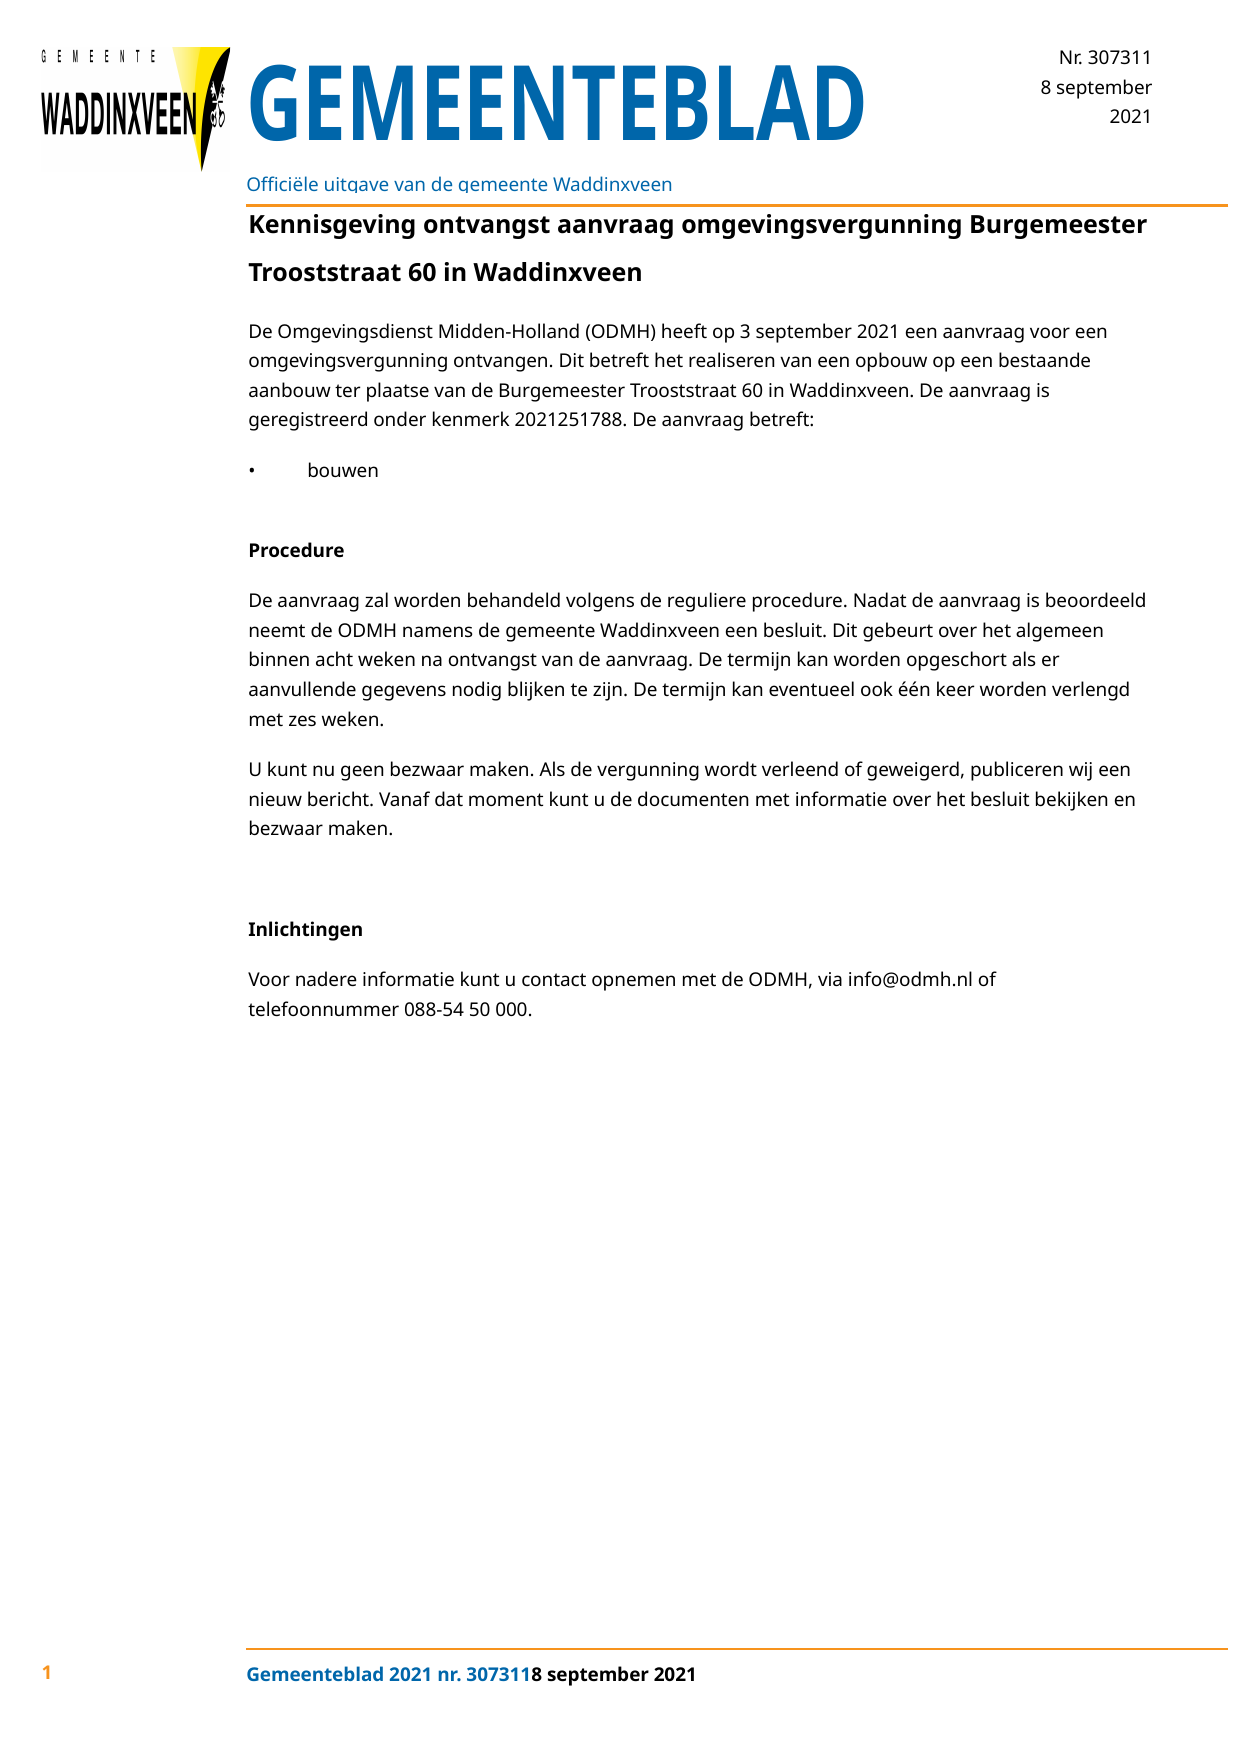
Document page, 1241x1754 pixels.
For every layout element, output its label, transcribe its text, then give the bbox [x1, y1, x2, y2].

picture [41, 47, 231, 172]
text Inlichtingen [248, 916, 1152, 942]
text Kennisgeving ontvangst aanvraag omgevingsvergunning Burgemeester Trooststraat 60 in Waddinxveen [248, 207, 1152, 288]
text Procedure [248, 537, 1152, 563]
text De aanvraag zal worden behandeld volgens de reguliere procedure. Nadat de aanvraag is beoordeeld neemt de ODMH namens de gemeente Waddinxveen een besluit. Dit gebeurt over het algemeen binnen acht weken na ontvangst van de aanvraag. De termijn kan worden opgeschort als er aanvullende gegevens nodig blijken te zijn. De termijn kan eventueel ook één keer worden verlengd met zes weken. [248, 587, 1152, 732]
text De Omgevingsdienst Midden-Holland (ODMH) heeft op 3 september 2021 een aanvraag voor een omgevingsvergunning ontvangen. Dit betreft het realiseren van een opbouw op een bestaande aanbouw ter plaatse van de Burgemeester Trooststraat 60 in Waddinxveen. De aanvraag is geregistreerd onder kenmerk 2021251788. De aanvraag betreft: [248, 318, 1152, 432]
list bouwen [248, 457, 1152, 483]
text U kunt nu geen bezwaar maken. Als de vergunning wordt verleend of geweigerd, publiceren wij een nieuw bericht. Vanaf dat moment kunt u de documenten met informatie over het besluit bekijken en bezwaar maken. [248, 756, 1152, 841]
text Voor nadere informatie kunt u contact opnemen met de ODMH, via info@odmh.nl of telefoonnummer 088-54 50 000. [248, 967, 1152, 1022]
